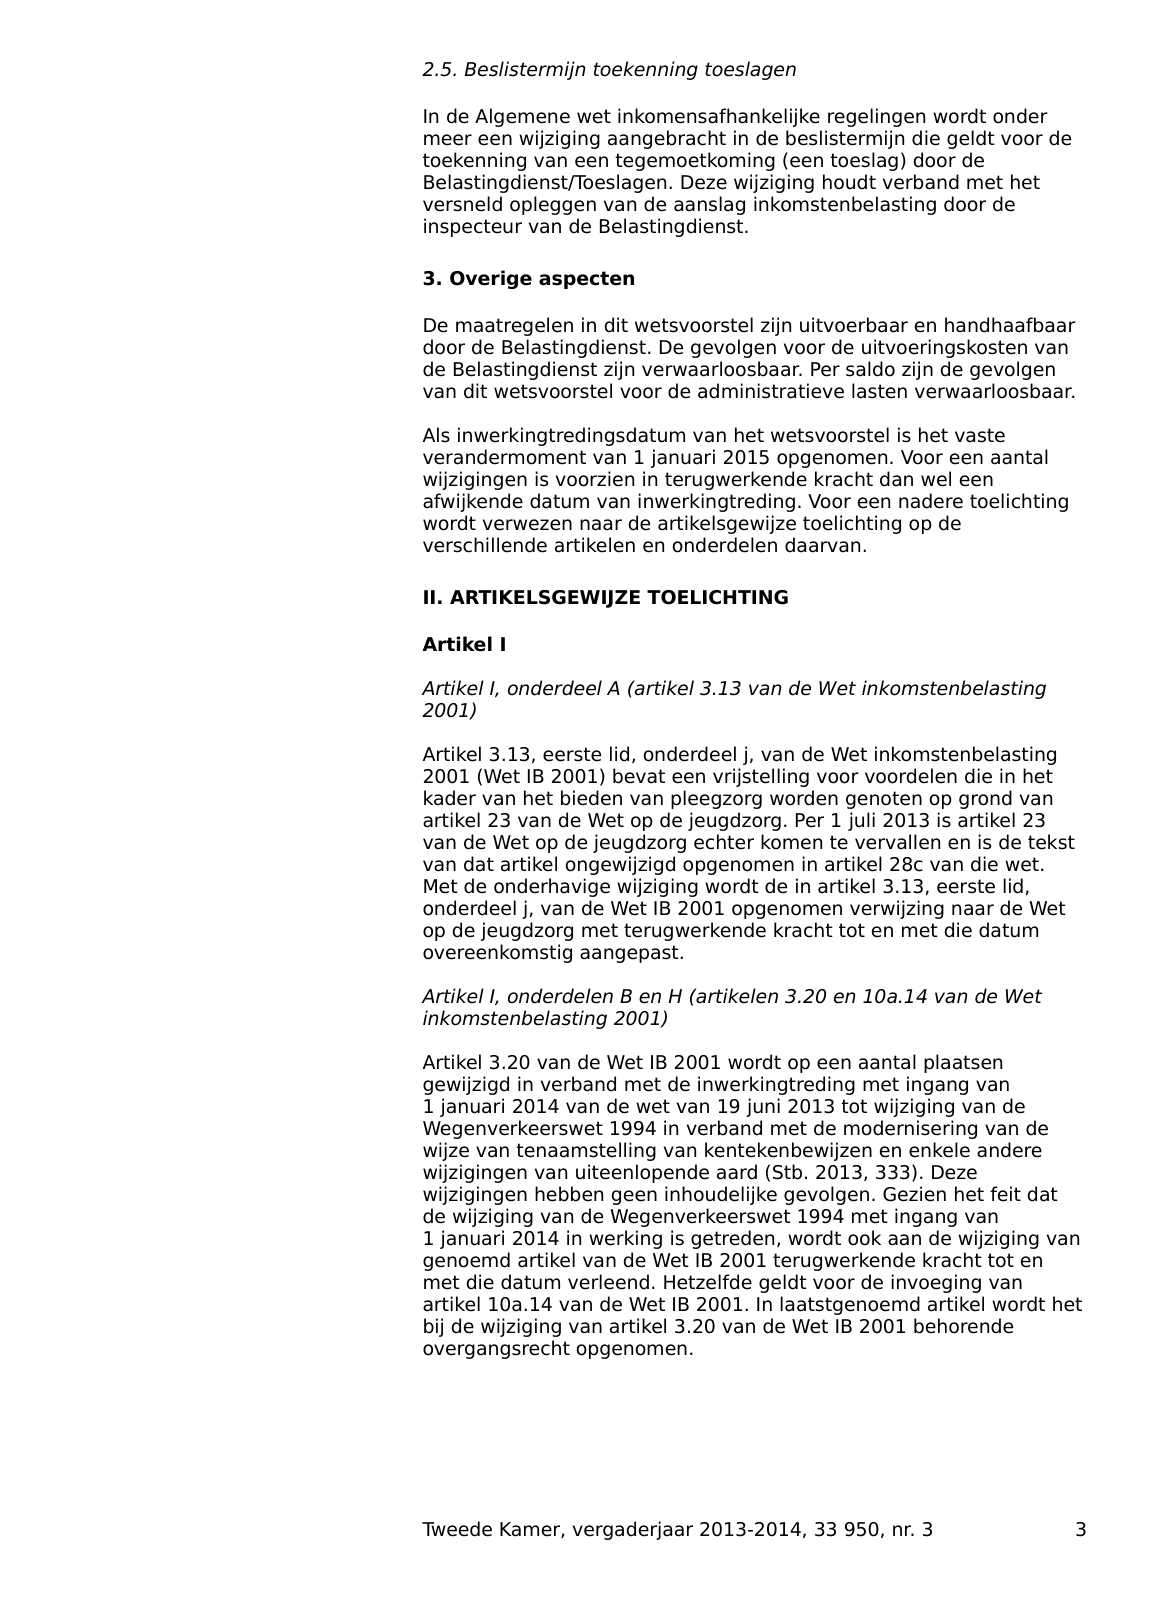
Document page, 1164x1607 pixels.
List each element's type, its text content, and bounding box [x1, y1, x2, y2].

text Als inwerkingtredingsdatum van het wetsvoorstel is het vaste verandermoment van 1 januari 2015 opgenomen. Voor een aantal wijzigingen is voorzien in terugwerkende kracht dan wel een afwijkende datum van inwerkingtreding. Voor een nadere toelichting wordt verwezen naar de artikelsgewijze toelichting op de verschillende artikelen en onderdelen daarvan. [422, 425, 1087, 557]
text Artikel 3.20 van de Wet IB 2001 wordt op een aantal plaatsen gewijzigd in verband met de inwerkingtreding met ingang van 1 januari 2014 van de wet van 19 juni 2013 tot wijziging van de Wegenverkeerswet 1994 in verband met de modernisering van de wijze van tenaamstelling van kentekenbewijzen en enkele andere wijzigingen van uiteenlopende aard (Stb. 2013, 333). Deze wijzigingen hebben geen inhoudelijke gevolgen. Gezien het feit dat de wijziging van de Wegenverkeerswet 1994 met ingang van 1 januari 2014 in werking is getreden, wordt ook aan de wijziging van genoemd artikel van de Wet IB 2001 terugwerkende kracht tot en met die datum verleend. Hetzelfde geldt voor de invoeging van artikel 10a.14 van de Wet IB 2001. In laatstgenoemd artikel wordt het bij de wijziging van artikel 3.20 van de Wet IB 2001 behorende overgangsrecht opgenomen. [422, 1052, 1087, 1360]
subtitle Artikel I [422, 634, 1087, 656]
text Artikel 3.13, eerste lid, onderdeel j, van de Wet inkomstenbelasting 2001 (Wet IB 2001) bevat een vrijstelling voor voordelen die in het kader van het bieden van pleegzorg worden genoten op grond van artikel 23 van de Wet op de jeugdzorg. Per 1 juli 2013 is artikel 23 van de Wet op de jeugdzorg echter komen te vervallen en is de tekst van dat artikel ongewijzigd opgenomen in artikel 28c van die wet. Met de onderhavige wijziging wordt de in artikel 3.13, eerste lid, onderdeel j, van de Wet IB 2001 opgenomen verwijzing naar de Wet op de jeugdzorg met terugwerkende kracht tot en met die datum overeenkomstig aangepast. [422, 744, 1087, 964]
subtitle 3. Overige aspecten [422, 268, 1087, 290]
subtitle Artikel I, onderdelen B en H (artikelen 3.20 en 10a.14 van de Wet inkomstenbelasting 2001) [422, 986, 1087, 1030]
text De maatregelen in dit wetsvoorstel zijn uitvoerbaar en handhaafbaar door de Belastingdienst. De gevolgen voor de uitvoeringskosten van de Belastingdienst zijn verwaarloosbaar. Per saldo zijn de gevolgen van dit wetsvoorstel voor de administratieve lasten verwaarloosbaar. [422, 315, 1087, 403]
subtitle Artikel I, onderdeel A (artikel 3.13 van de Wet inkomstenbelasting 2001) [422, 678, 1087, 722]
subtitle 2.5. Beslistermijn toekenning toeslagen [422, 59, 1087, 81]
subtitle II. ARTIKELSGEWIJZE TOELICHTING [422, 587, 1087, 609]
text In de Algemene wet inkomensafhankelijke regelingen wordt onder meer een wijziging aangebracht in de beslistermijn die geldt voor de toekenning van een tegemoetkoming (een toeslag) door de Belastingdienst/Toeslagen. Deze wijziging houdt verband met het versneld opleggen van de aanslag inkomstenbelasting door de inspecteur van de Belastingdienst. [422, 106, 1087, 238]
